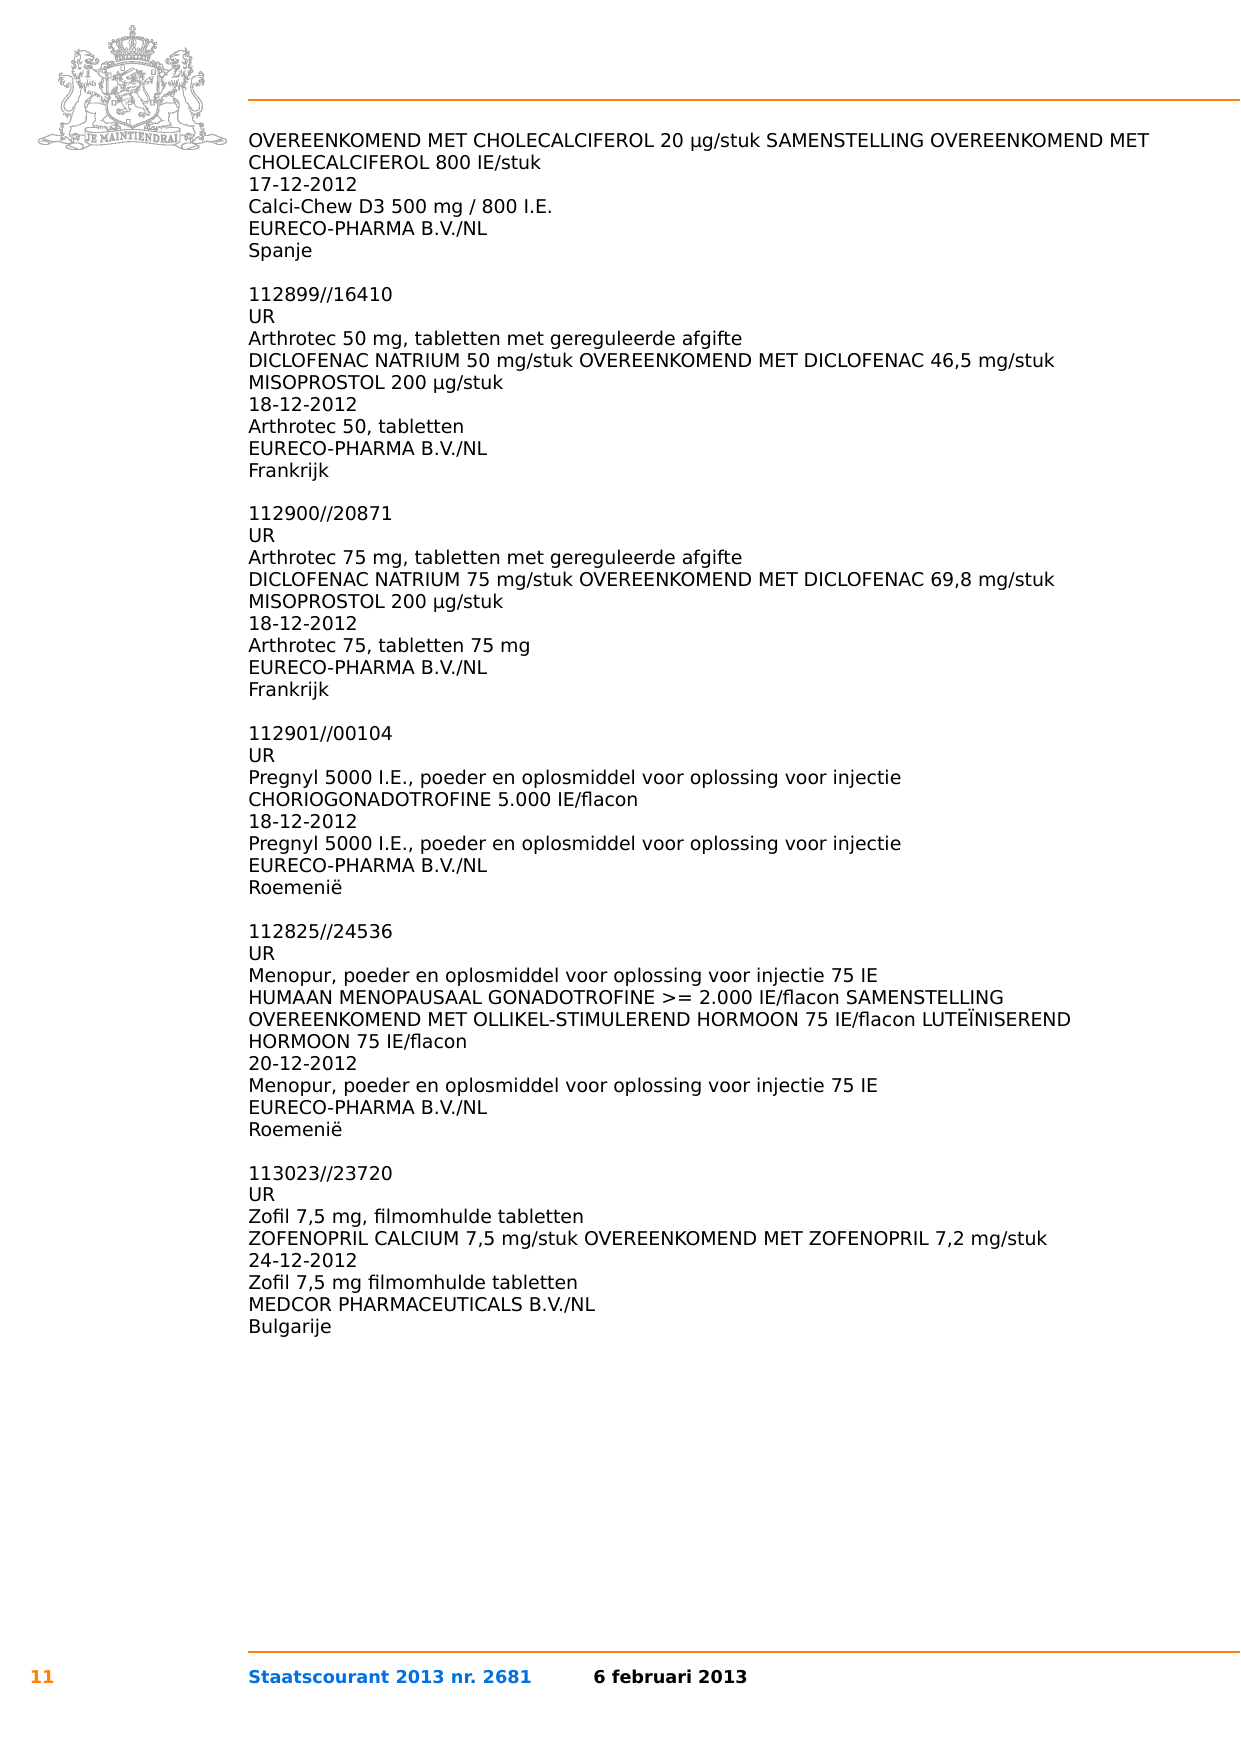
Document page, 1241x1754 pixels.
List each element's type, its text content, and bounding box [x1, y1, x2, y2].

text UR [248, 943, 1163, 965]
text EURECO-PHARMA B.V./NL [248, 1097, 1163, 1118]
text DICLOFENAC NATRIUM 75 mg/stuk OVEREENKOMEND MET DICLOFENAC 69,8 mg/stuk [248, 569, 1163, 591]
text UR [248, 1184, 1163, 1206]
text UR [248, 525, 1163, 547]
text 18-12-2012 [248, 613, 1163, 635]
text Pregnyl 5000 I.E., poeder en oplosmiddel voor oplossing voor injectie [248, 833, 1163, 855]
text 112899//16410 [248, 284, 1163, 306]
text Arthrotec 50, tabletten [248, 416, 1163, 437]
text Bulgarije [248, 1316, 1163, 1338]
text 112901//00104 [248, 723, 1163, 745]
text Pregnyl 5000 I.E., poeder en oplosmiddel voor oplossing voor injectie [248, 767, 1163, 789]
text UR [248, 306, 1163, 328]
text Roemenië [248, 1118, 1163, 1141]
text 20-12-2012 [248, 1053, 1163, 1074]
text EURECO-PHARMA B.V./NL [248, 437, 1163, 459]
text Calci-Chew D3 500 mg / 800 I.E. [248, 196, 1163, 218]
text UR [248, 745, 1163, 767]
text MISOPROSTOL 200 µg/stuk [248, 591, 1163, 613]
text CHORIOGONADOTROFINE 5.000 IE/flacon [248, 789, 1163, 811]
text 113023//23720 [248, 1162, 1163, 1184]
text Arthrotec 75, tabletten 75 mg [248, 635, 1163, 657]
text MEDCOR PHARMACEUTICALS B.V./NL [248, 1294, 1163, 1316]
picture [38, 25, 227, 150]
text 112900//20871 [248, 503, 1163, 525]
text Zofil 7,5 mg, filmomhulde tabletten [248, 1206, 1163, 1228]
text Menopur, poeder en oplosmiddel voor oplossing voor injectie 75 IE [248, 965, 1163, 987]
text Menopur, poeder en oplosmiddel voor oplossing voor injectie 75 IE [248, 1074, 1163, 1097]
text EURECO-PHARMA B.V./NL [248, 855, 1163, 877]
text HUMAAN MENOPAUSAAL GONADOTROFINE >= 2.000 IE/flacon SAMENSTELLING OVEREENKOMEND MET OLLIKEL-STIMULEREND HORMOON 75 IE/flacon LUTEÏNISEREND HORMOON 75 IE/flacon [248, 987, 1163, 1053]
text OVEREENKOMEND MET CHOLECALCIFEROL 20 µg/stuk SAMENSTELLING OVEREENKOMEND MET CHOLECALCIFEROL 800 IE/stuk [248, 130, 1163, 174]
text Arthrotec 50 mg, tabletten met gereguleerde afgifte [248, 328, 1163, 349]
text 18-12-2012 [248, 811, 1163, 833]
text MISOPROSTOL 200 µg/stuk [248, 372, 1163, 393]
text Roemenië [248, 877, 1163, 899]
text Zofil 7,5 mg filmomhulde tabletten [248, 1272, 1163, 1294]
text EURECO-PHARMA B.V./NL [248, 657, 1163, 679]
text Arthrotec 75 mg, tabletten met gereguleerde afgifte [248, 547, 1163, 569]
text ZOFENOPRIL CALCIUM 7,5 mg/stuk OVEREENKOMEND MET ZOFENOPRIL 7,2 mg/stuk [248, 1228, 1163, 1250]
text 112825//24536 [248, 921, 1163, 943]
text DICLOFENAC NATRIUM 50 mg/stuk OVEREENKOMEND MET DICLOFENAC 46,5 mg/stuk [248, 349, 1163, 372]
text EURECO-PHARMA B.V./NL [248, 218, 1163, 240]
text 18-12-2012 [248, 393, 1163, 416]
text Frankrijk [248, 459, 1163, 481]
text Spanje [248, 240, 1163, 262]
text 17-12-2012 [248, 174, 1163, 196]
text Frankrijk [248, 679, 1163, 701]
text 24-12-2012 [248, 1250, 1163, 1272]
